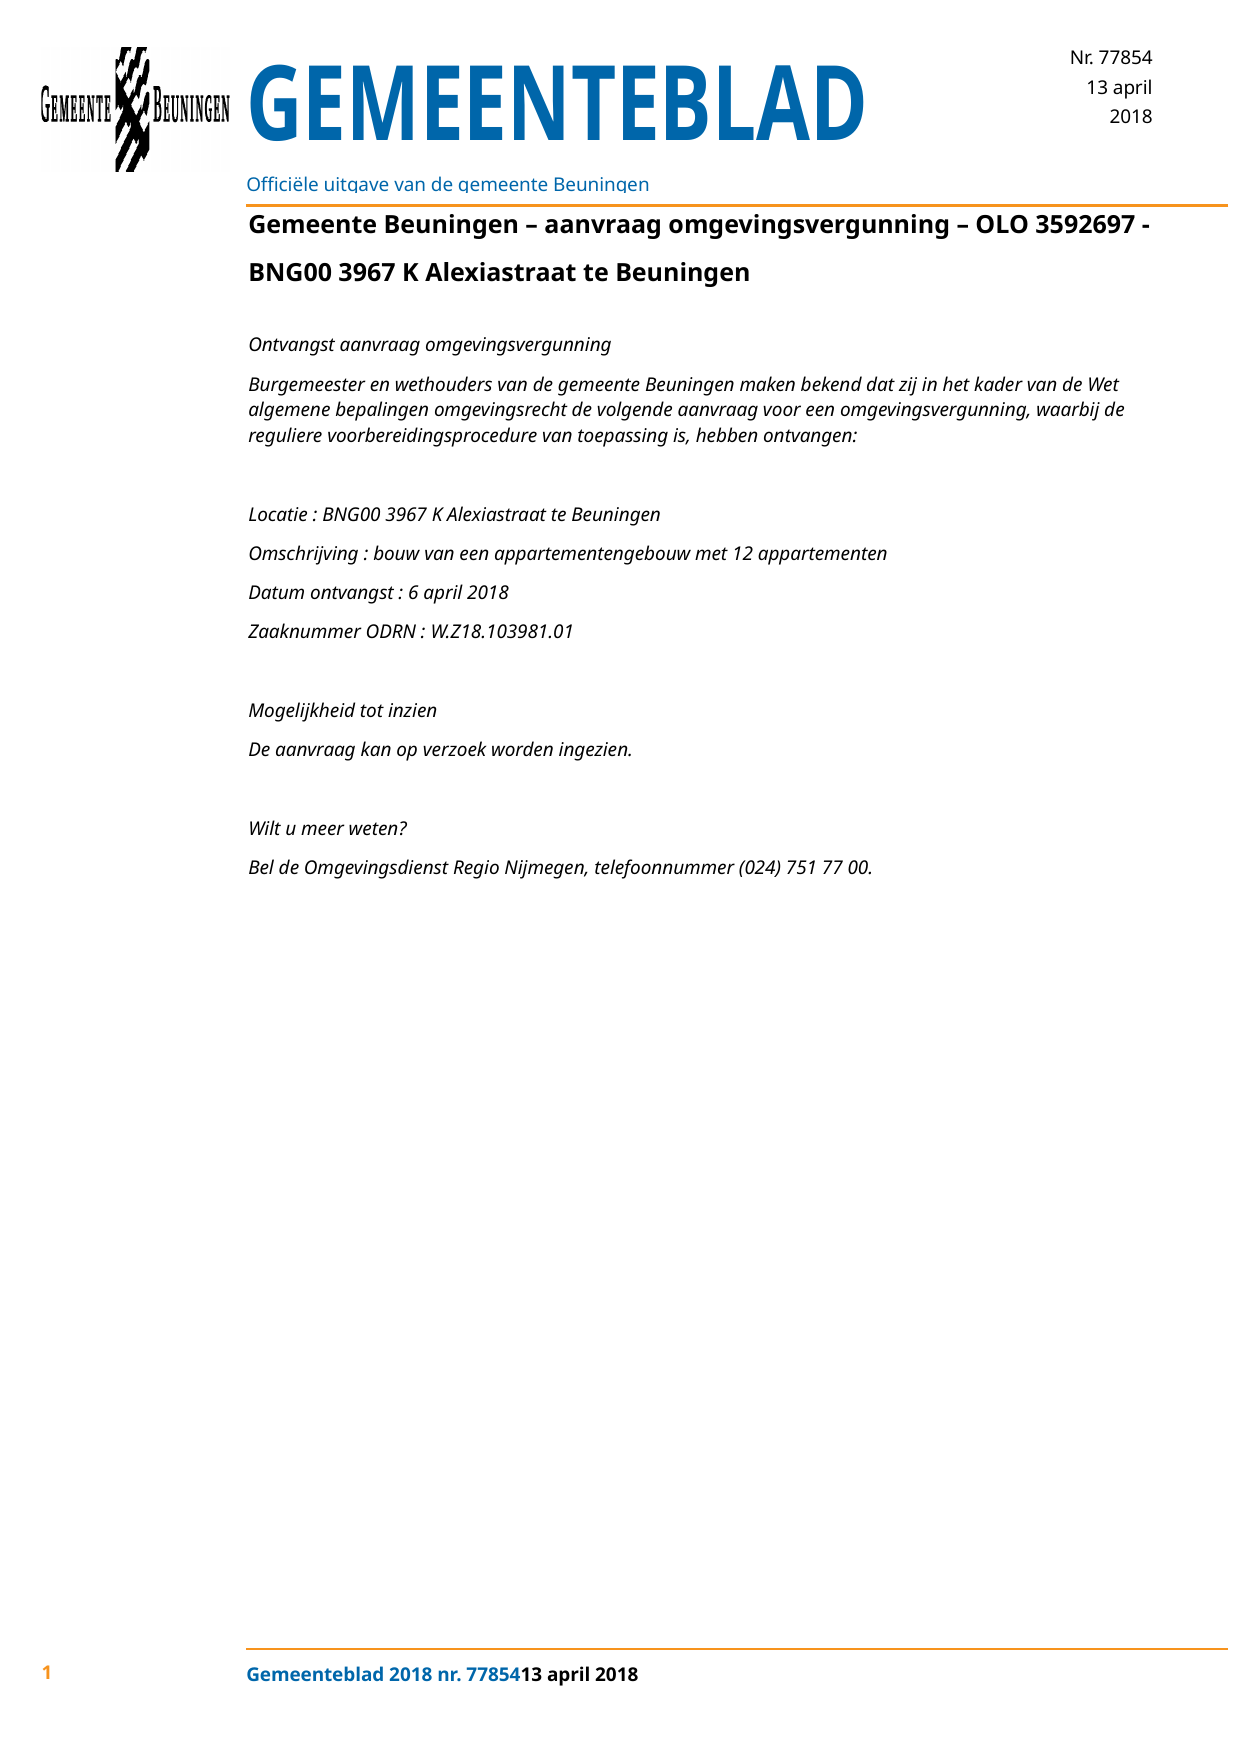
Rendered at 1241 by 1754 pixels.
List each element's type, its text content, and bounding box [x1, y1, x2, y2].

text De aanvraag kan op verzoek worden ingezien. [248, 736, 1152, 762]
text Locatie : BNG00 3967 K Alexiastraat te Beuningen [248, 501, 1152, 526]
text Ontvangst aanvraag omgevingsvergunning [248, 331, 1152, 357]
text Mogelijkheid tot inzien [248, 697, 1152, 723]
picture [41, 47, 231, 172]
text Burgemeester en wethouders van de gemeente Beuningen maken bekend dat zij in het kader van de Wet algemene bepalingen omgevingsrecht de volgende aanvraag voor een omgevingsvergunning, waarbij de reguliere voorbereidingsprocedure van toepassing is, hebben ontvangen: [248, 371, 1152, 448]
text Bel de Omgevingsdienst Regio Nijmegen, telefoonnummer (024) 751 77 00. [248, 854, 1152, 880]
text Datum ontvangst : 6 april 2018 [248, 579, 1152, 605]
text Gemeente Beuningen – aanvraag omgevingsvergunning – OLO 3592697 - BNG00 3967 K Alexiastraat te Beuningen [248, 207, 1152, 288]
text Omschrijving : bouw van een appartementengebouw met 12 appartementen [248, 540, 1152, 566]
text Zaaknummer ODRN : W.Z18.103981.01 [248, 618, 1152, 644]
text Wilt u meer weten? [248, 815, 1152, 841]
